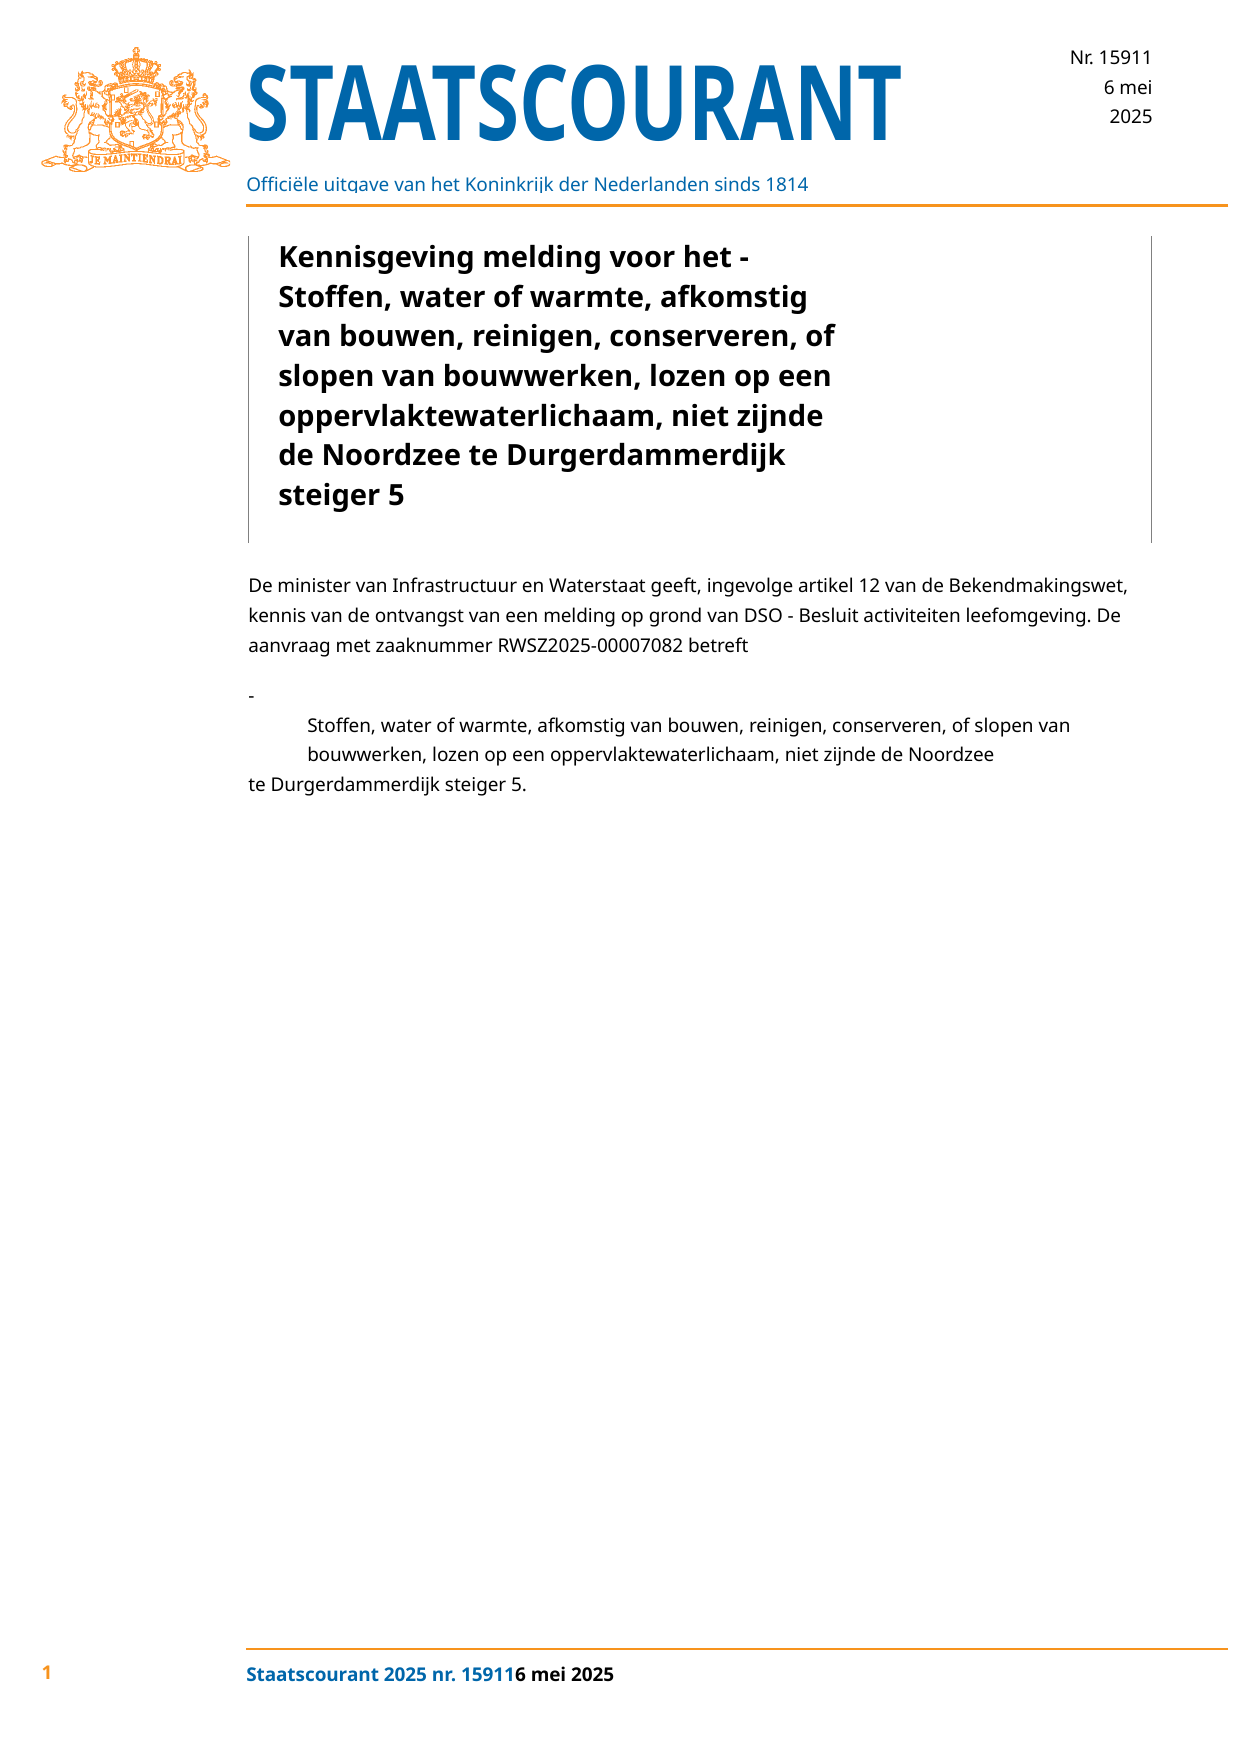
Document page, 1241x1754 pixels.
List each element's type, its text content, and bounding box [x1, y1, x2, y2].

text De minister van Infrastructuur en Waterstaat geeft, ingevolge artikel 12 van de Bekendmakingswet, kennis van de ontvangst van een melding op grond van DSO - Besluit activiteiten leefomgeving. De aanvraag met zaaknummer RWSZ2025-00007082 betreft [248, 573, 1152, 658]
table_header [850, 414, 1151, 543]
picture [912, 236, 1090, 414]
table_header [1090, 236, 1151, 413]
picture [41, 47, 231, 172]
list Stoffen, water of warmte, afkomstig van bouwen, reinigen, conserveren, of slopen van bouwwerken, lozen op een oppervlaktewaterlichaam, niet zijnde de Noordzee [248, 712, 1152, 767]
table_header Kennisgeving melding voor het -Stoffen, water of warmte, afkomstig van bouwen, reinigen, conserveren, of slopen van bouwwerken, lozen op een oppervlaktewaterlichaam, niet zijnde de Noordzee te Durgerdammerdijk steiger 5 [249, 236, 850, 543]
text te Durgerdammerdijk steiger 5. [248, 771, 1152, 797]
table_header [850, 236, 912, 413]
